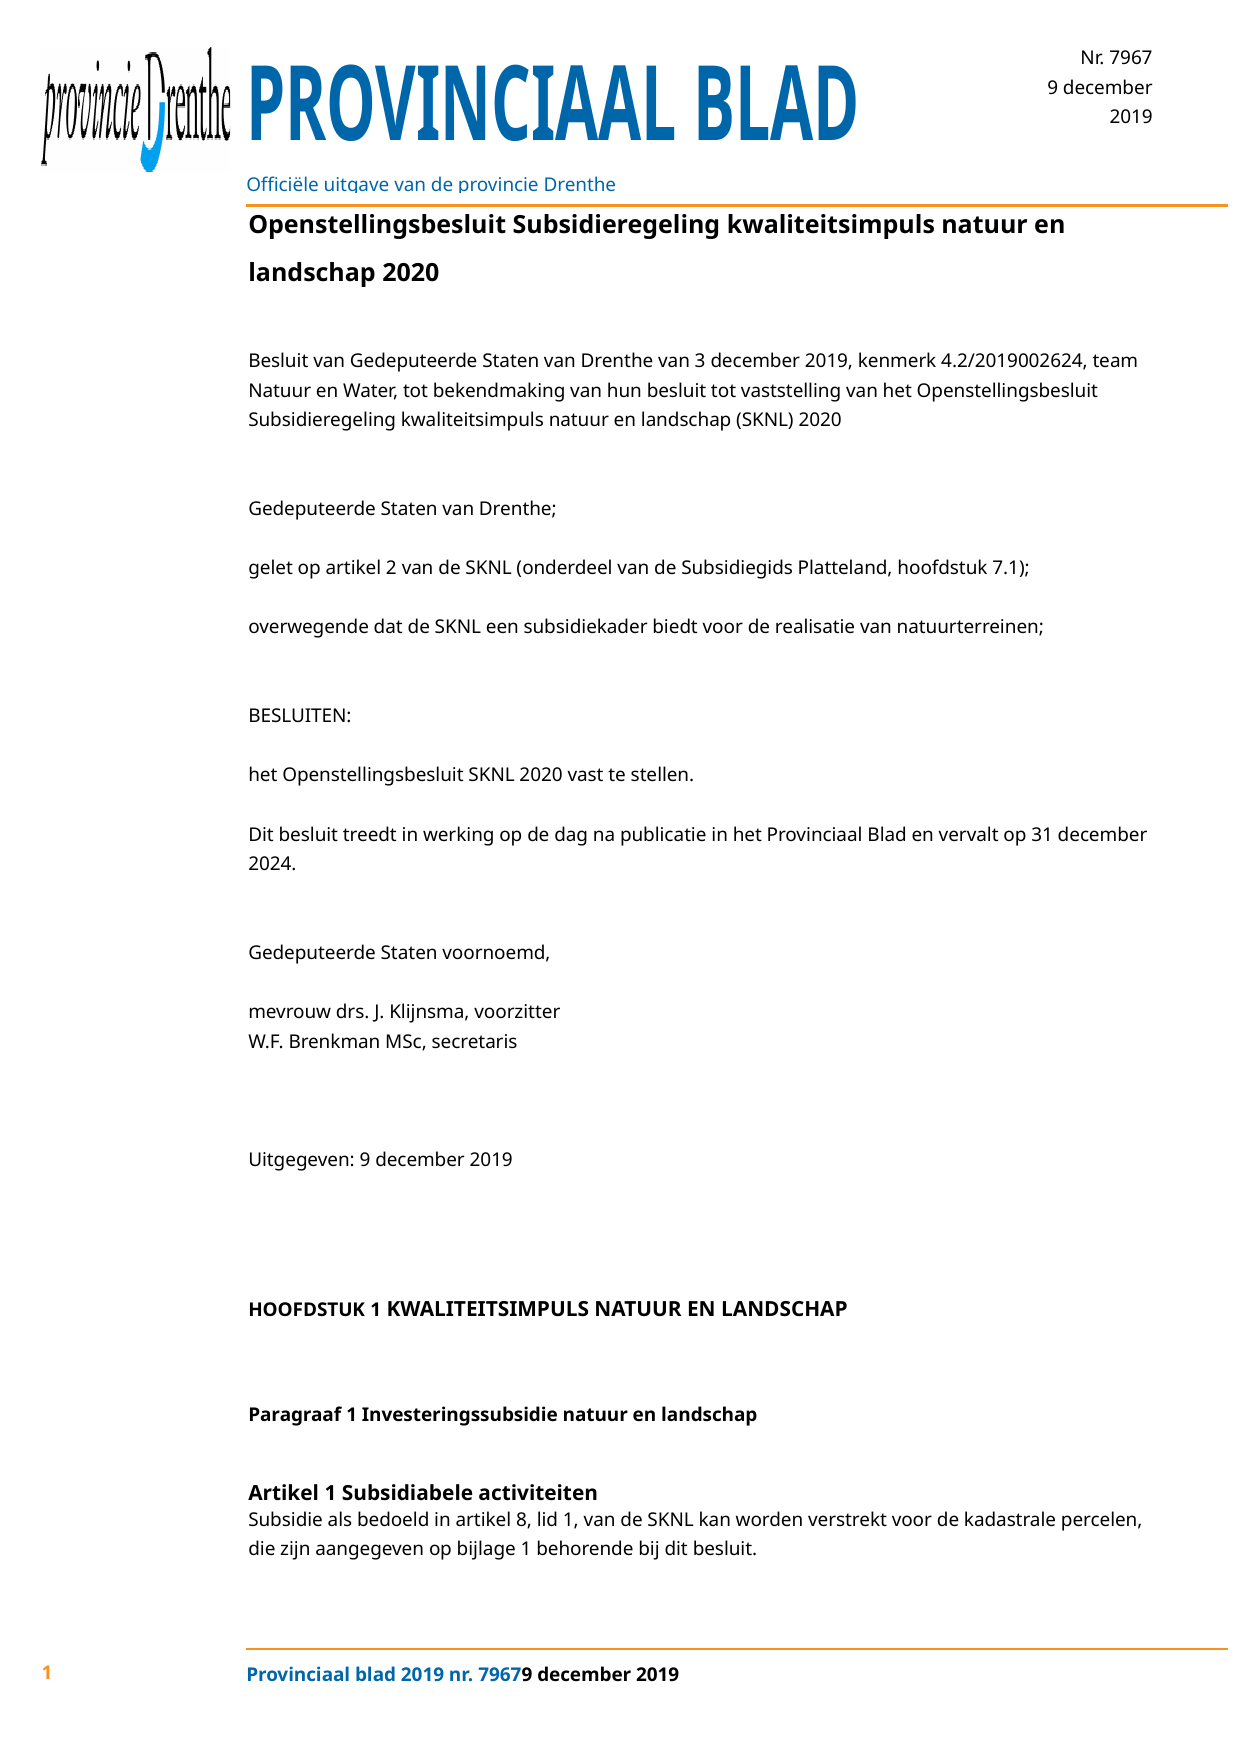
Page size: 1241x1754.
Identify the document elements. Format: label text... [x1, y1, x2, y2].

text Paragraaf 1 Investeringssubsidie natuur en landschap [248, 1401, 1152, 1427]
text Openstellingsbesluit Subsidieregeling kwaliteitsimpuls natuur en landschap 2020 [248, 207, 1152, 288]
text mevrouw drs. J. Klijnsma, voorzitter [248, 998, 1152, 1024]
text overwegende dat de SKNL een subsidiekader biedt voor de realisatie van natuurterreinen; [248, 614, 1152, 639]
text Gedeputeerde Staten voornoemd, [248, 939, 1152, 965]
text Dit besluit treedt in werking op de dag na publicatie in het Provinciaal Blad en vervalt op 31 december 2024. [248, 821, 1152, 876]
text W.F. Brenkman MSc, secretaris [248, 1028, 1152, 1054]
text Artikel 1 Subsidiabele activiteiten [248, 1478, 1152, 1506]
text het Openstellingsbesluit SKNL 2020 vast te stellen. [248, 762, 1152, 787]
text HOOFDSTUK 1 KWALITEITSIMPULS NATUUR EN LANDSCHAP [248, 1294, 1152, 1323]
text BESLUITEN: [248, 702, 1152, 728]
text Besluit van Gedeputeerde Staten van Drenthe van 3 december 2019, kenmerk 4.2/2019002624, team Natuur en Water, tot bekendmaking van hun besluit tot vaststelling van het Openstellingsbesluit Subsidieregeling kwaliteitsimpuls natuur en landschap (SKNL) 2020 [248, 347, 1152, 432]
text Subsidie als bedoeld in artikel 8, lid 1, van de SKNL kan worden verstrekt voor de kadastrale percelen, die zijn aangegeven op bijlage 1 behorende bij dit besluit. [248, 1506, 1152, 1561]
text Gedeputeerde Staten van Drenthe; [248, 495, 1152, 521]
picture [41, 47, 231, 172]
text Uitgegeven: 9 december 2019 [248, 1146, 1152, 1172]
text gelet op artikel 2 van de SKNL (onderdeel van de Subsidiegids Platteland, hoofdstuk 7.1); [248, 554, 1152, 580]
